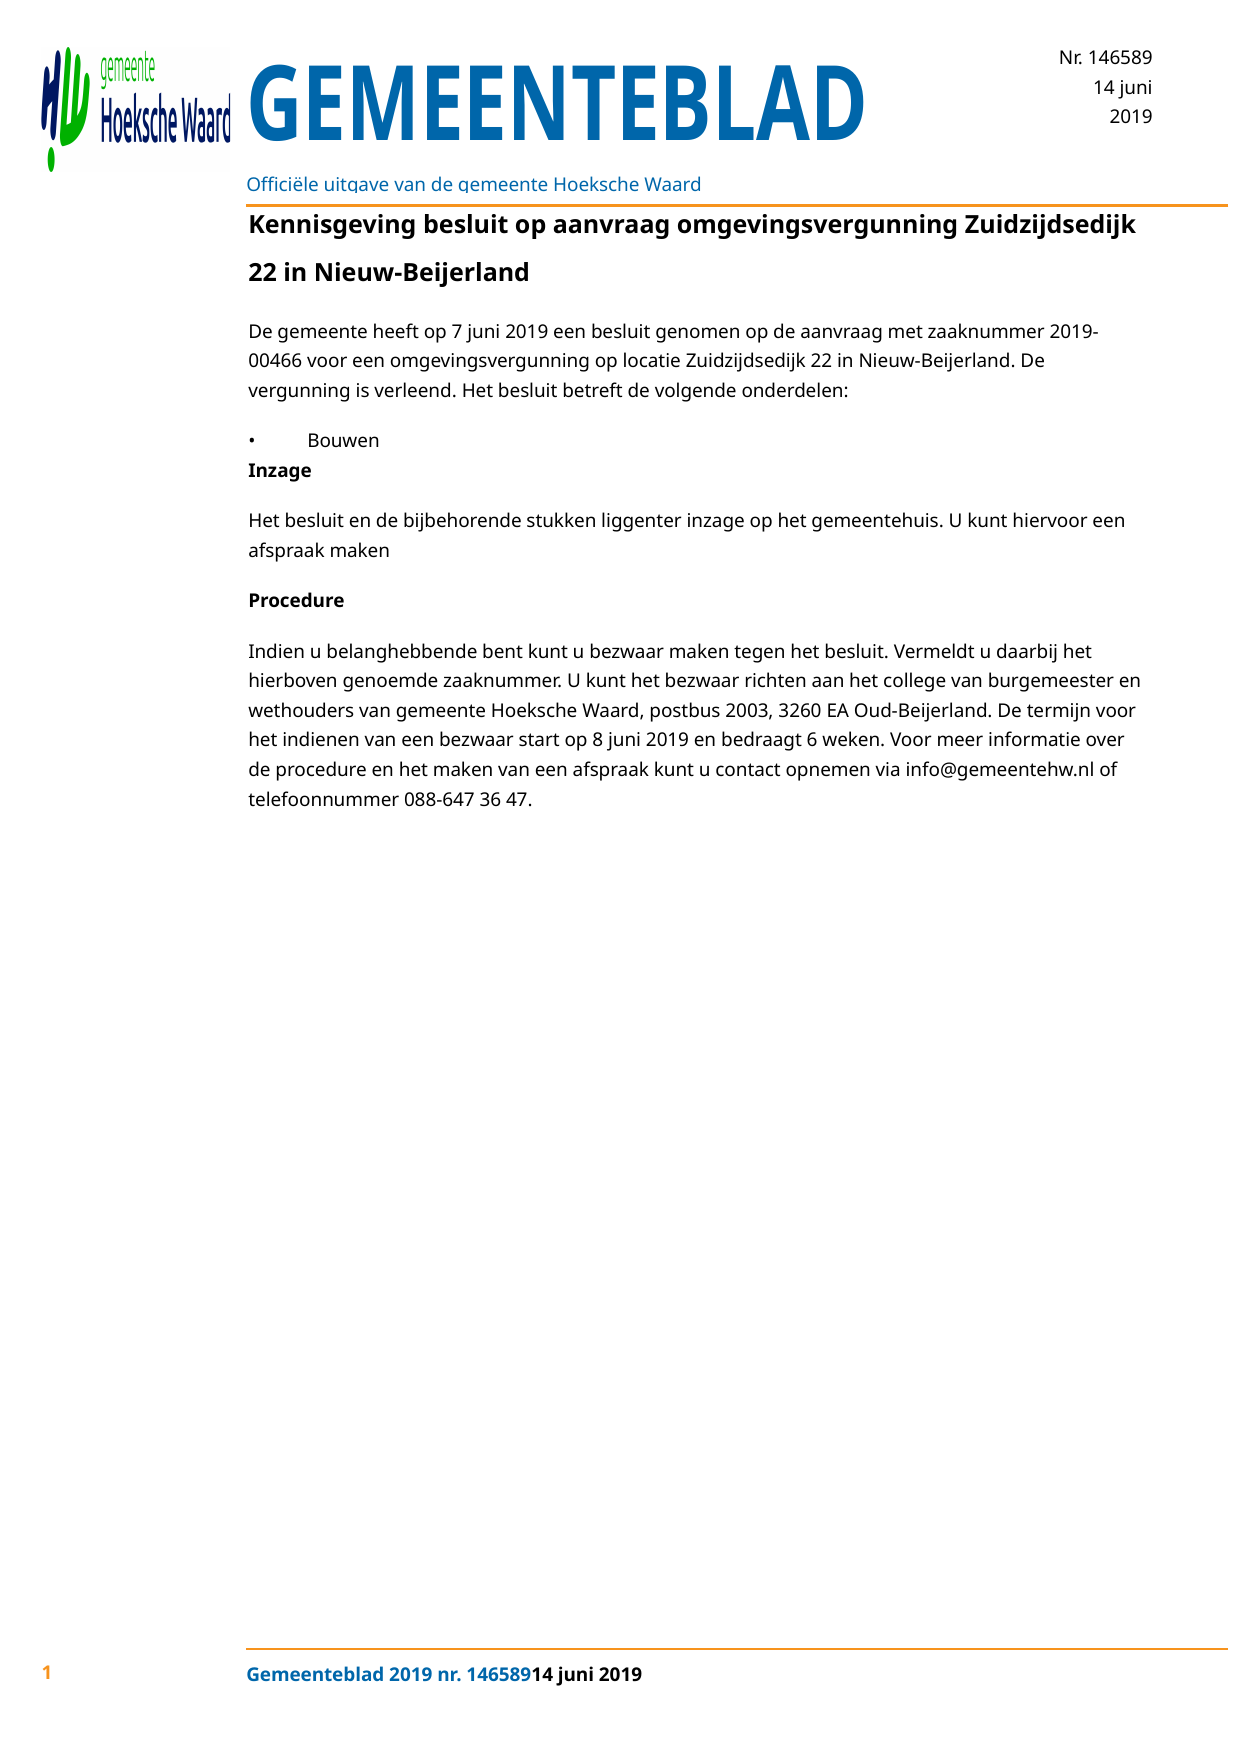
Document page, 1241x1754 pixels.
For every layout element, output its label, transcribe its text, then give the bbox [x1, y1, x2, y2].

text Inzage [248, 457, 1152, 483]
text Indien u belanghebbende bent kunt u bezwaar maken tegen het besluit. Vermeldt u daarbij het hierboven genoemde zaaknummer. U kunt het bezwaar richten aan het college van burgemeester en wethouders van gemeente Hoeksche Waard, postbus 2003, 3260 EA Oud-Beijerland. De termijn voor het indienen van een bezwaar start op 8 juni 2019 en bedraagt 6 weken. Voor meer informatie over de procedure en het maken van een afspraak kunt u contact opnemen via info@gemeentehw.nl of telefoonnummer 088-647 36 47. [248, 638, 1152, 812]
text Kennisgeving besluit op aanvraag omgevingsvergunning Zuidzijdsedijk 22 in Nieuw-Beijerland [248, 207, 1152, 288]
picture [41, 47, 231, 172]
text Procedure [248, 587, 1152, 613]
text De gemeente heeft op 7 juni 2019 een besluit genomen op de aanvraag met zaaknummer 2019-00466 voor een omgevingsvergunning op locatie Zuidzijdsedijk 22 in Nieuw-Beijerland. De vergunning is verleend. Het besluit betreft de volgende onderdelen: [248, 318, 1152, 403]
list Bouwen [248, 427, 1152, 453]
text Het besluit en de bijbehorende stukken liggenter inzage op het gemeentehuis. U kunt hiervoor een afspraak maken [248, 507, 1152, 563]
